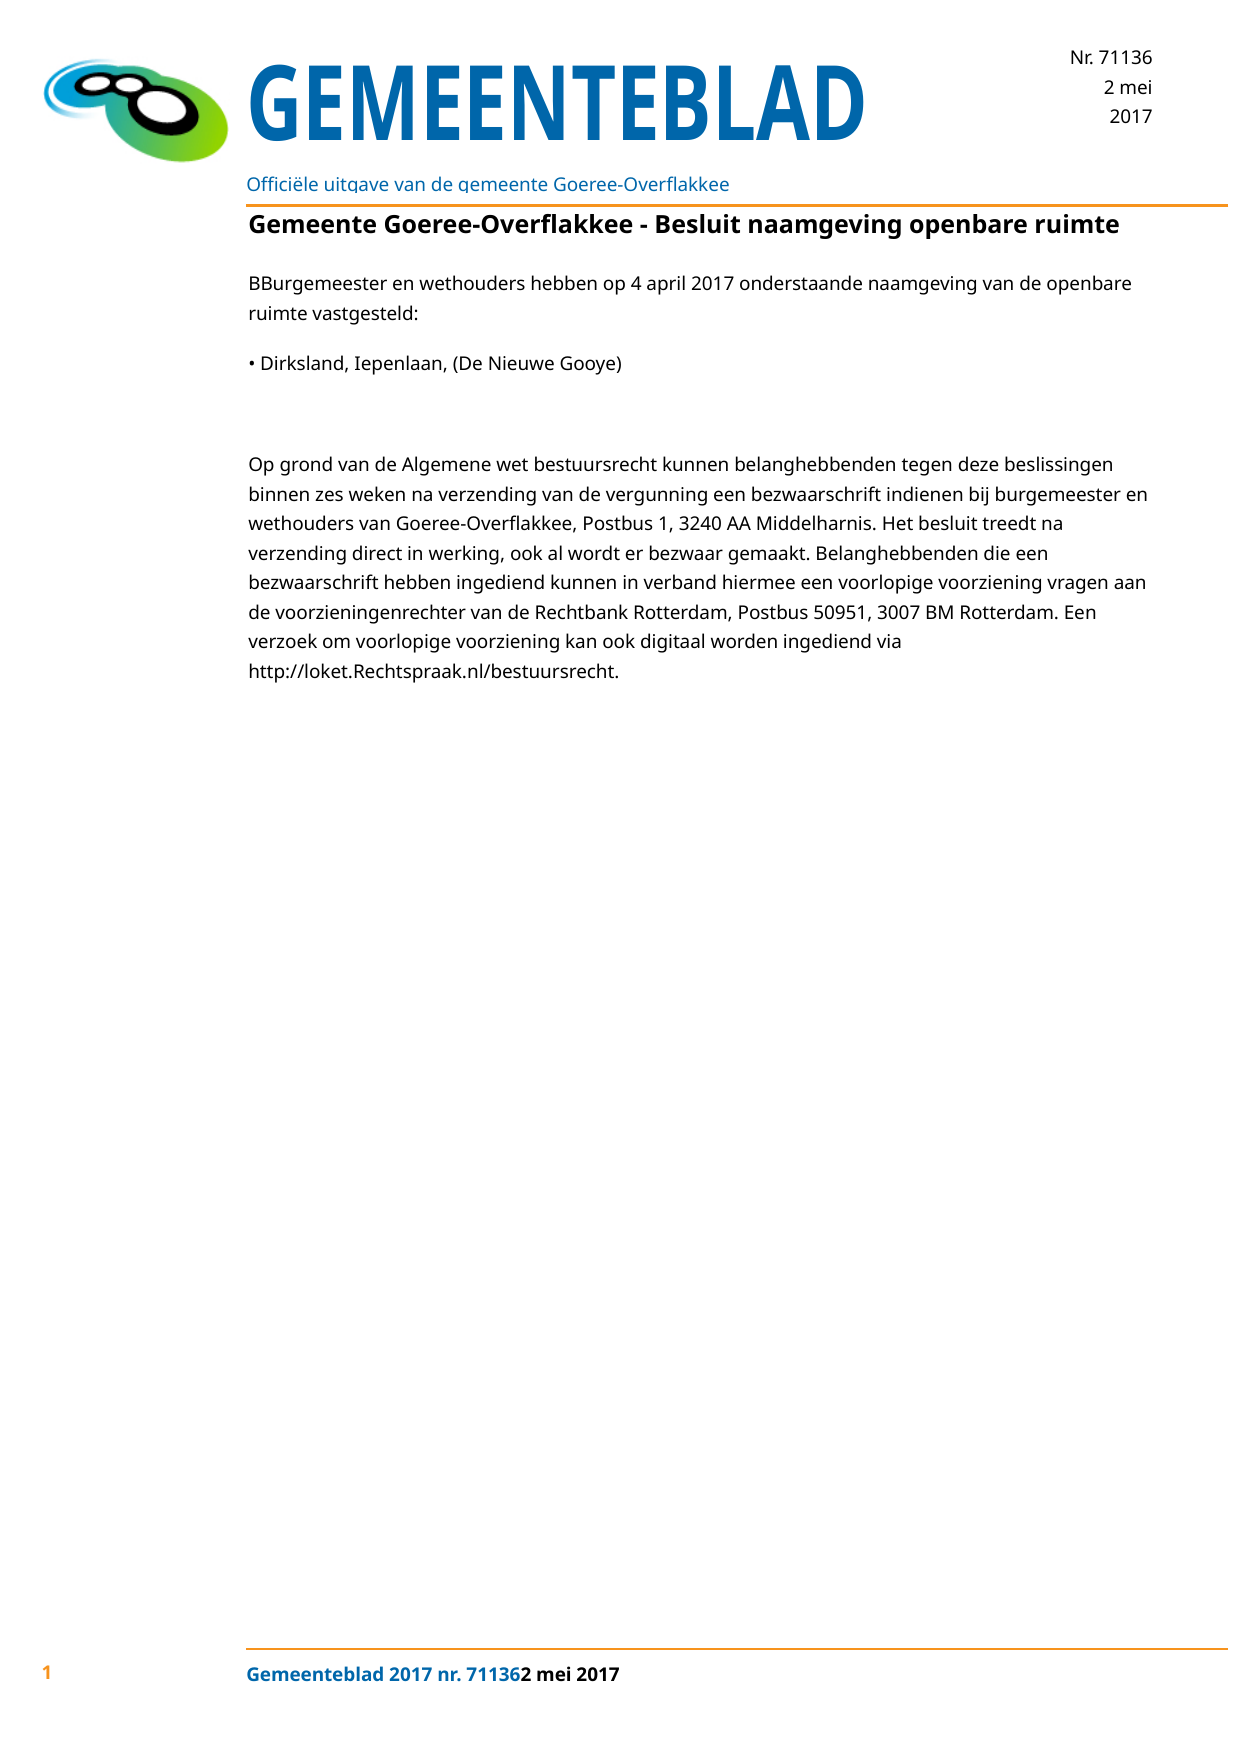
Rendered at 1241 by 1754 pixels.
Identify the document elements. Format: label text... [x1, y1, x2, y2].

text Gemeente Goeree-Overflakkee - Besluit naamgeving openbare ruimte [248, 207, 1152, 241]
text BBurgemeester en wethouders hebben op 4 april 2017 onderstaande naamgeving van de openbare ruimte vastgesteld: [248, 270, 1152, 326]
picture [41, 47, 231, 172]
text • Dirksland, Iepenlaan, (De Nieuwe Gooye) [248, 350, 1152, 376]
text Op grond van de Algemene wet bestuursrecht kunnen belanghebbenden tegen deze beslissingen binnen zes weken na verzending van de vergunning een bezwaarschrift indienen bij burgemeester en wethouders van Goeree-Overflakkee, Postbus 1, 3240 AA Middelharnis. Het besluit treedt na verzending direct in werking, ook al wordt er bezwaar gemaakt. Belanghebbenden die een bezwaarschrift hebben ingediend kunnen in verband hiermee een voorlopige voorziening vragen aan de voorzieningenrechter van de Rechtbank Rotterdam, Postbus 50951, 3007 BM Rotterdam. Een verzoek om voorlopige voorziening kan ook digitaal worden ingediend via http://loket.Rechtspraak.nl/bestuursrecht. [248, 451, 1152, 684]
